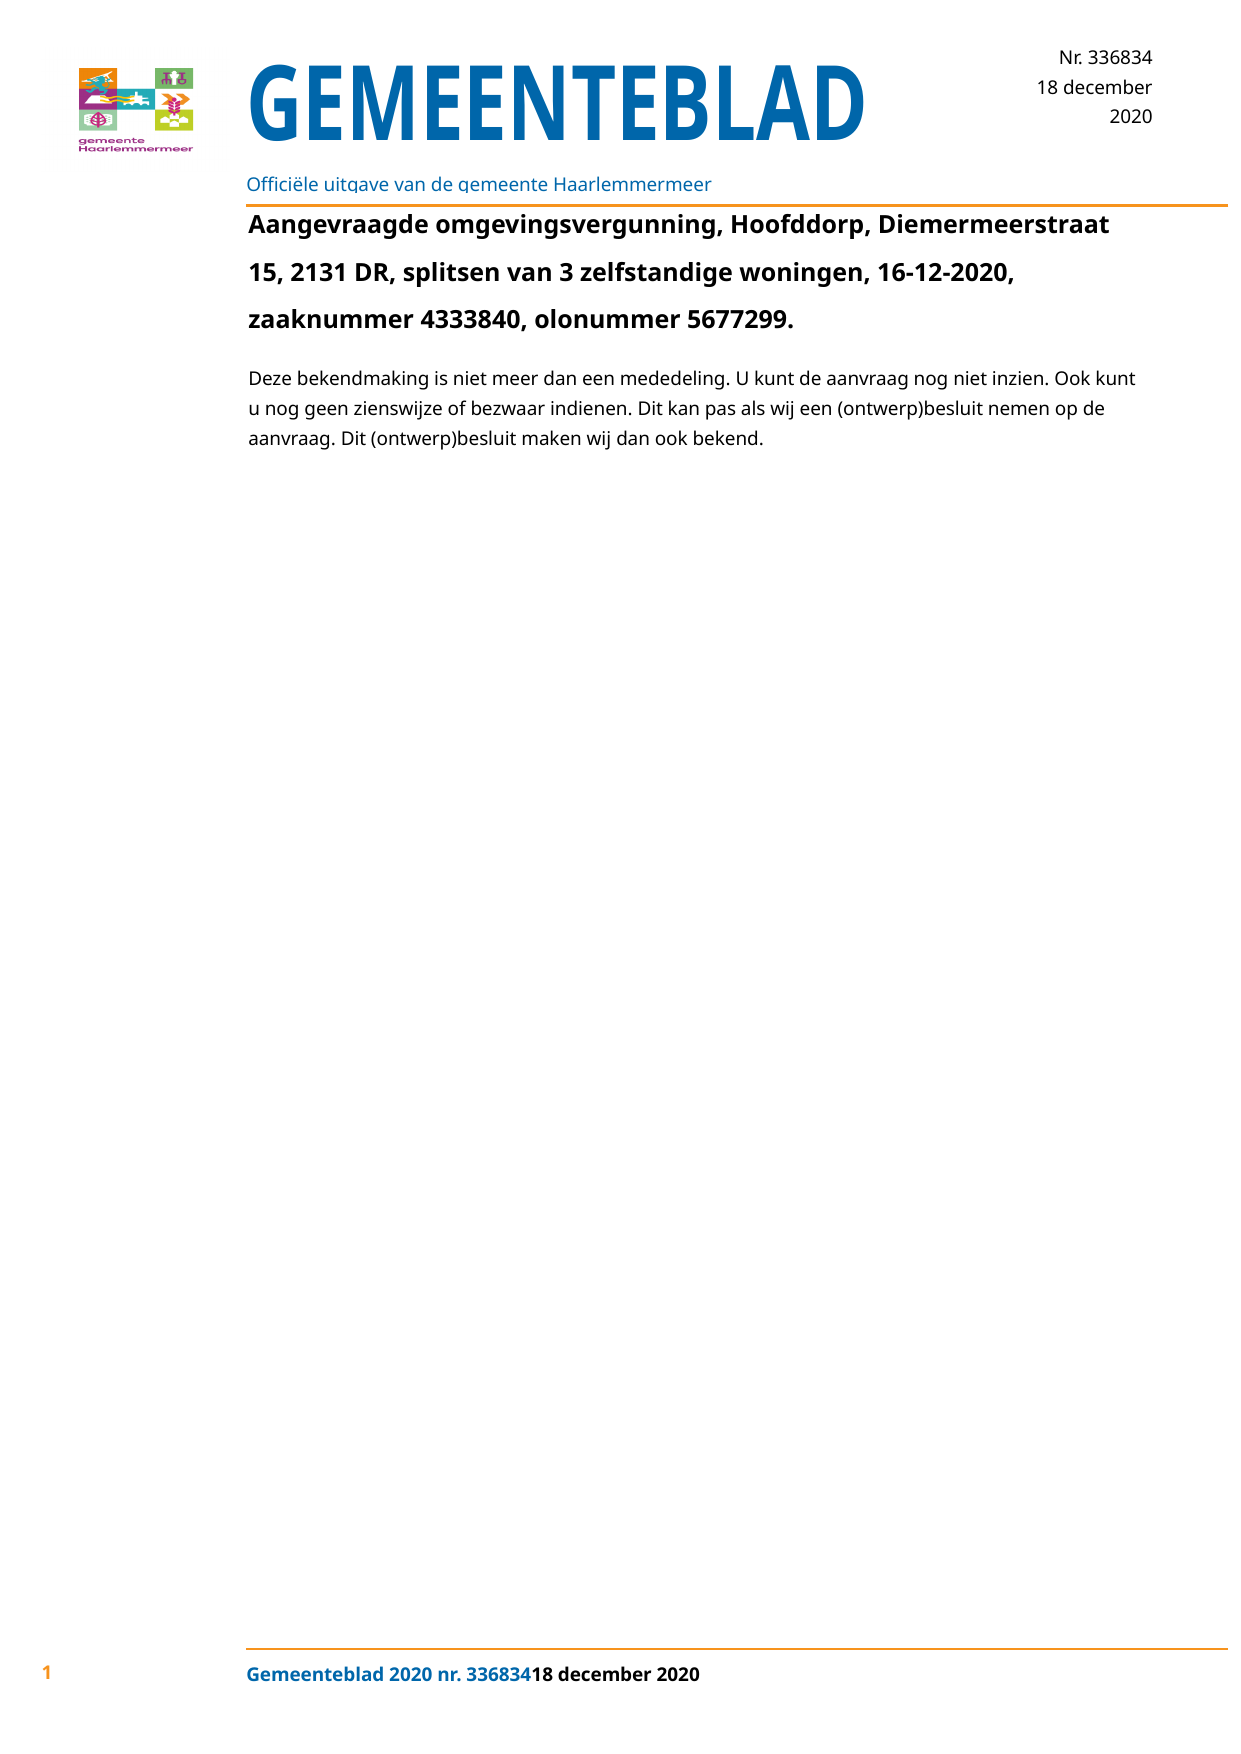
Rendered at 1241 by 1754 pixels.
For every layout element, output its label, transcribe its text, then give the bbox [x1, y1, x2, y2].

text Aangevraagde omgevingsvergunning, Hoofddorp, Diemermeerstraat 15, 2131 DR, splitsen van 3 zelfstandige woningen, 16-12-2020, zaaknummer 4333840, olonummer 5677299. [248, 207, 1152, 336]
text Deze bekendmaking is niet meer dan een mededeling. U kunt de aanvraag nog niet inzien. Ook kunt u nog geen zienswijze of bezwaar indienen. Dit kan pas als wij een (ontwerp)besluit nemen op de aanvraag. Dit (ontwerp)besluit maken wij dan ook bekend. [248, 366, 1152, 450]
picture [41, 47, 231, 172]
